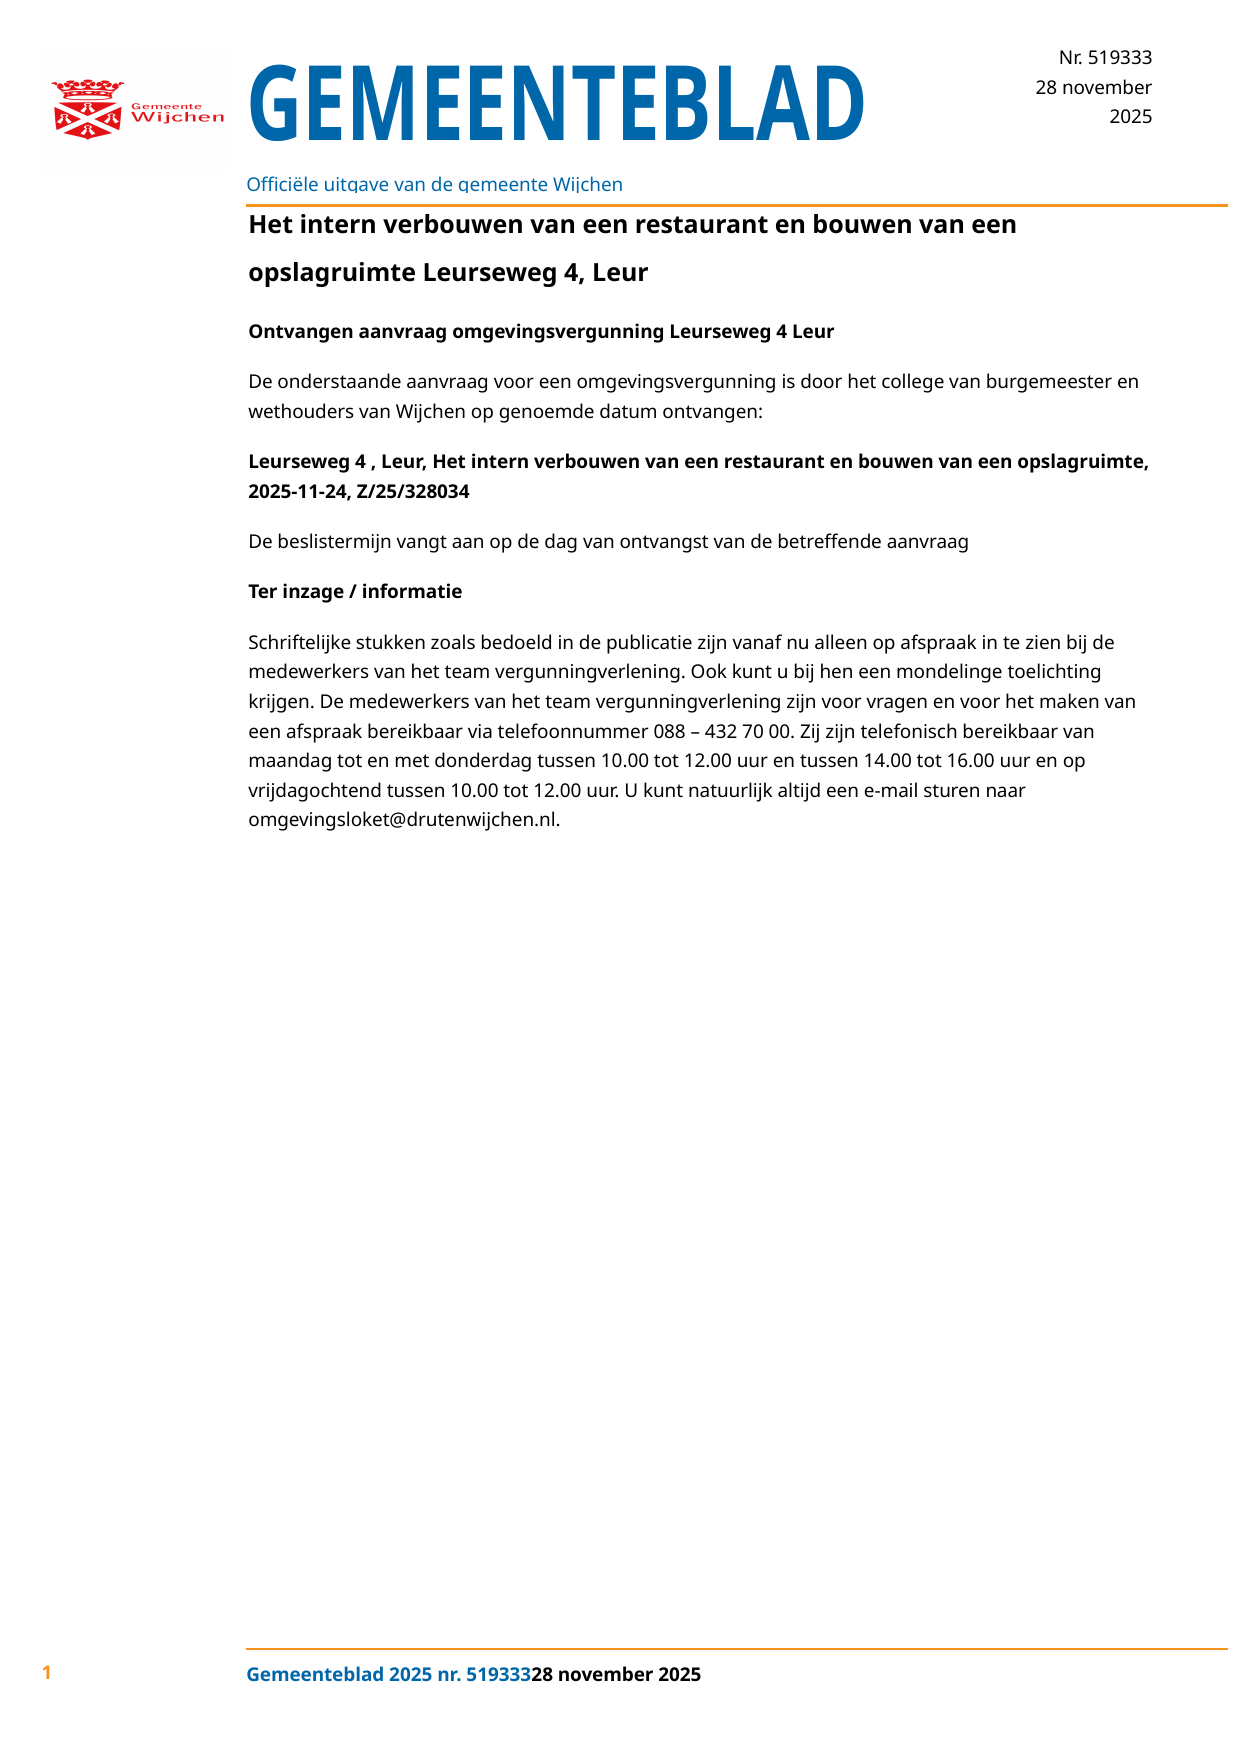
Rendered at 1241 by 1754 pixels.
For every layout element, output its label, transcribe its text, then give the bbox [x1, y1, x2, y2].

text Leurseweg 4 , Leur, Het intern verbouwen van een restaurant en bouwen van een opslagruimte, 2025-11-24, Z/25/328034 [248, 448, 1152, 504]
text Ter inzage / informatie [248, 579, 1152, 604]
text De beslistermijn vangt aan op de dag van ontvangst van de betreffende aanvraag [248, 528, 1152, 554]
text De onderstaande aanvraag voor een omgevingsvergunning is door het college van burgemeester en wethouders van Wijchen op genoemde datum ontvangen: [248, 368, 1152, 424]
picture [41, 47, 231, 172]
text Het intern verbouwen van een restaurant en bouwen van een opslagruimte Leurseweg 4, Leur [248, 207, 1152, 288]
text Schriftelijke stukken zoals bedoeld in de publicatie zijn vanaf nu alleen op afspraak in te zien bij de medewerkers van het team vergunningverlening. Ook kunt u bij hen een mondelinge toelichting krijgen. De medewerkers van het team vergunningverlening zijn voor vragen en voor het maken van een afspraak bereikbaar via telefoonnummer 088 – 432 70 00. Zij zijn telefonisch bereikbaar van maandag tot en met donderdag tussen 10.00 tot 12.00 uur en tussen 14.00 tot 16.00 uur en op vrijdagochtend tussen 10.00 tot 12.00 uur. U kunt natuurlijk altijd een e-mail sturen naar omgevingsloket@drutenwijchen.nl. [248, 629, 1152, 832]
text Ontvangen aanvraag omgevingsvergunning Leurseweg 4 Leur [248, 318, 1152, 344]
